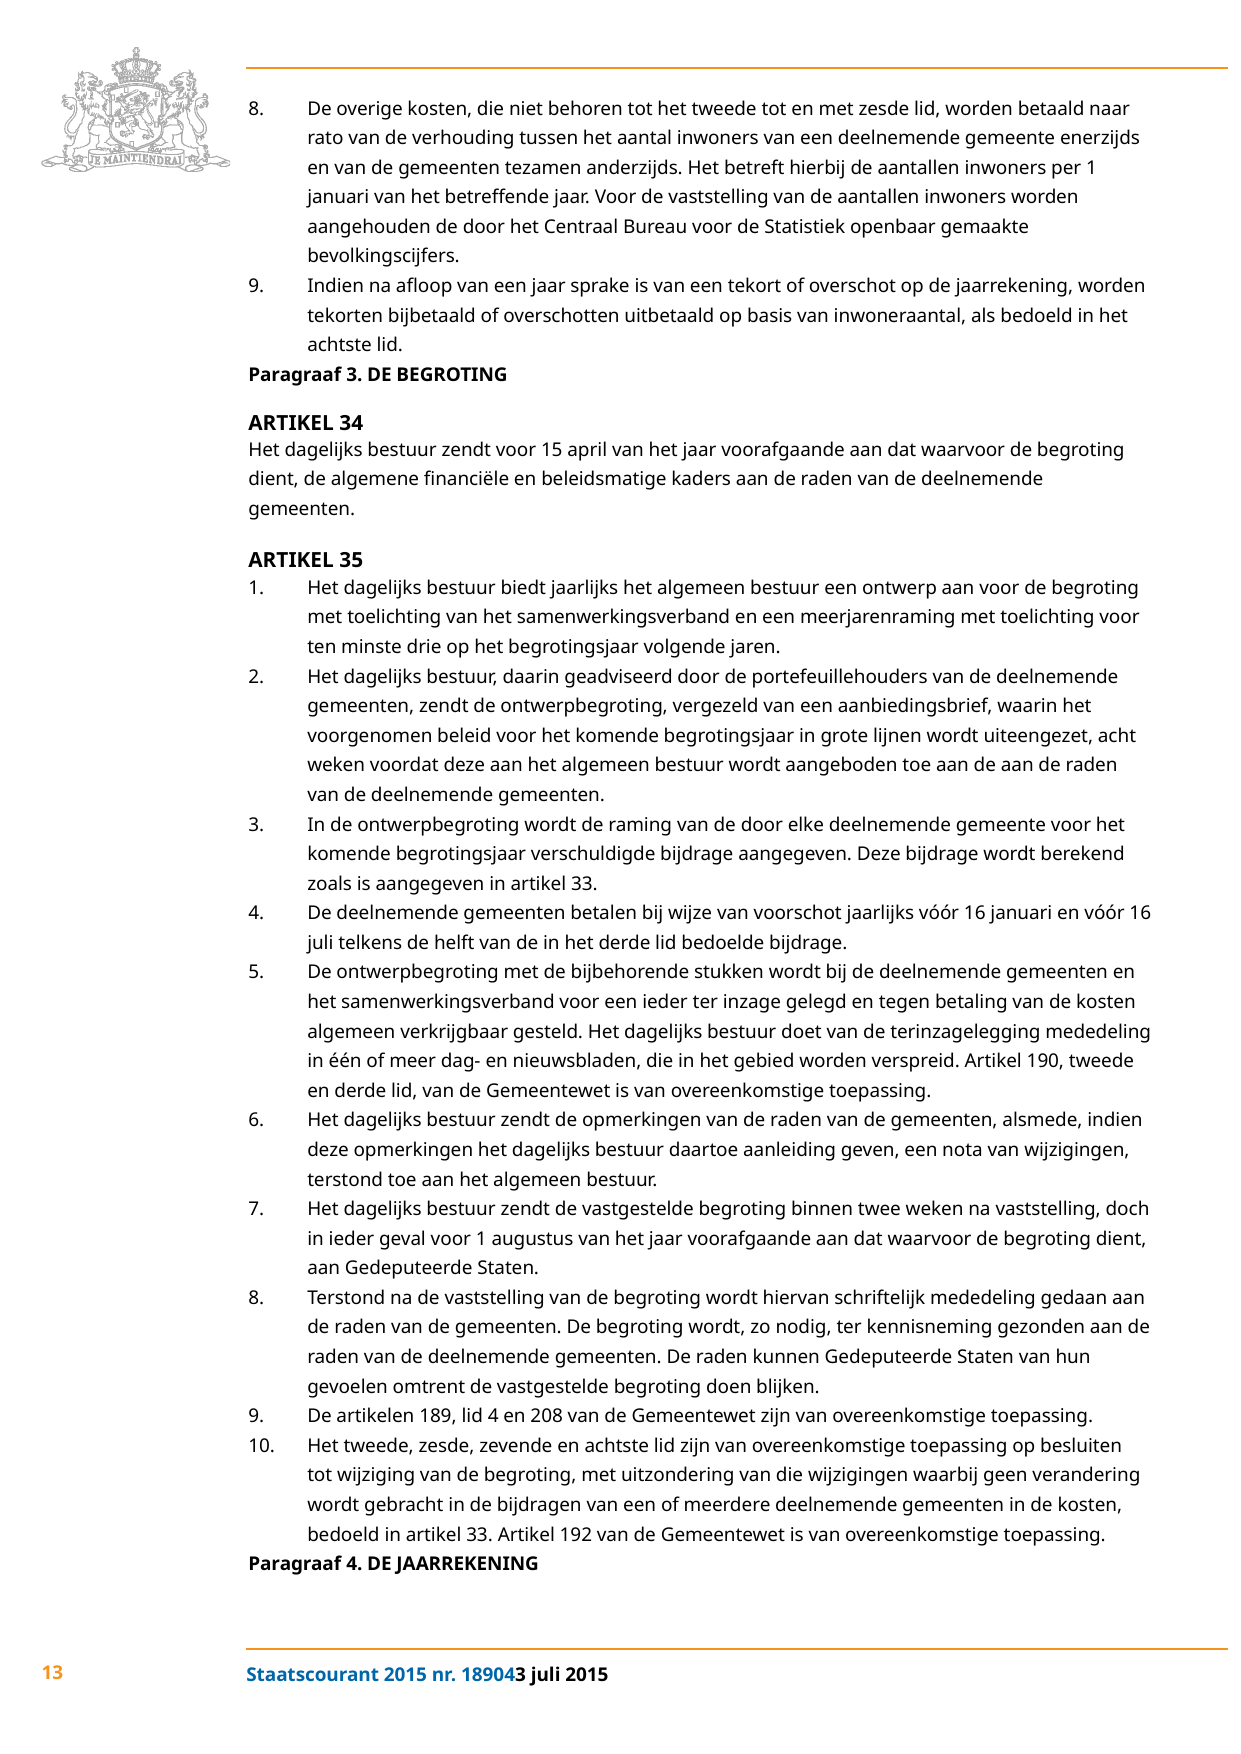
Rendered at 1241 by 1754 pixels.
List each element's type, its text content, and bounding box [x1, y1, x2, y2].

list In de ontwerpbegroting wordt de raming van de door elke deelnemende gemeente voor het komende begrotingsjaar verschuldigde bijdrage aangegeven. Deze bijdrage wordt berekend zoals is aangegeven in artikel 33. [248, 811, 1152, 896]
list De artikelen 189, lid 4 en 208 van de Gemeentewet zijn van overeenkomstige toepassing. [248, 1402, 1152, 1428]
list Het dagelijks bestuur biedt jaarlijks het algemeen bestuur een ontwerp aan voor de begroting met toelichting van het samenwerkingsverband en een meerjarenraming met toelichting voor ten minste drie op het begrotingsjaar volgende jaren. [248, 574, 1152, 659]
list Het dagelijks bestuur, daarin geadviseerd door de portefeuillehouders van de deelnemende gemeenten, zendt de ontwerpbegroting, vergezeld van een aanbiedingsbrief, waarin het voorgenomen beleid voor het komende begrotingsjaar in grote lijnen wordt uiteengezet, acht weken voordat deze aan het algemeen bestuur wordt aangeboden toe aan de aan de raden van de deelnemende gemeenten. [248, 663, 1152, 807]
text Paragraaf 4. DE JAARREKENING [248, 1550, 1152, 1576]
list Indien na afloop van een jaar sprake is van een tekort of overschot op de jaarrekening, worden tekorten bijbetaald of overschotten uitbetaald op basis van inwoneraantal, als bedoeld in het achtste lid. [248, 272, 1152, 357]
list De ontwerpbegroting met de bijbehorende stukken wordt bij de deelnemende gemeenten en het samenwerkingsverband voor een ieder ter inzage gelegd en tegen betaling van de kosten algemeen verkrijgbaar gesteld. Het dagelijks bestuur doet van de terinzagelegging mededeling in één of meer dag- en nieuwsbladen, die in het gebied worden verspreid. Artikel 190, tweede en derde lid, van de Gemeentewet is van overeenkomstige toepassing. [248, 959, 1152, 1103]
text ARTIKEL 35 [248, 546, 1152, 574]
list Terstond na de vaststelling van de begroting wordt hiervan schriftelijk mededeling gedaan aan de raden van de gemeenten. De begroting wordt, zo nodig, ter kennisneming gezonden aan de raden van de deelnemende gemeenten. De raden kunnen Gedeputeerde Staten van hun gevoelen omtrent de vastgestelde begroting doen blijken. [248, 1284, 1152, 1398]
list Het tweede, zesde, zevende en achtste lid zijn van overeenkomstige toepassing op besluiten tot wijziging van de begroting, met uitzondering van die wijzigingen waarbij geen verandering wordt gebracht in de bijdragen van een of meerdere deelnemende gemeenten in de kosten, bedoeld in artikel 33. Artikel 192 van de Gemeentewet is van overeenkomstige toepassing. [248, 1432, 1152, 1546]
list De deelnemende gemeenten betalen bij wijze van voorschot jaarlijks vóór 16 januari en vóór 16 juli telkens de helft van de in het derde lid bedoelde bijdrage. [248, 899, 1152, 955]
picture [41, 47, 231, 172]
text Paragraaf 3. DE BEGROTING [248, 361, 1152, 387]
list De overige kosten, die niet behoren tot het tweede tot en met zesde lid, worden betaald naar rato van de verhouding tussen het aantal inwoners van een deelnemende gemeente enerzijds en van de gemeenten tezamen anderzijds. Het betreft hierbij de aantallen inwoners per 1 januari van het betreffende jaar. Voor de vaststelling van de aantallen inwoners worden aangehouden de door het Centraal Bureau voor de Statistiek openbaar gemaakte bevolkingscijfers. [248, 95, 1152, 268]
list Het dagelijks bestuur zendt de opmerkingen van de raden van de gemeenten, alsmede, indien deze opmerkingen het dagelijks bestuur daartoe aanleiding geven, een nota van wijzigingen, terstond toe aan het algemeen bestuur. [248, 1107, 1152, 1191]
text Het dagelijks bestuur zendt voor 15 april van het jaar voorafgaande aan dat waarvoor de begroting dient, de algemene financiële en beleidsmatige kaders aan de raden van de deelnemende gemeenten. [248, 436, 1152, 521]
list Het dagelijks bestuur zendt de vastgestelde begroting binnen twee weken na vaststelling, doch in ieder geval voor 1 augustus van het jaar voorafgaande aan dat waarvoor de begroting dient, aan Gedeputeerde Staten. [248, 1195, 1152, 1280]
text ARTIKEL 34 [248, 408, 1152, 436]
